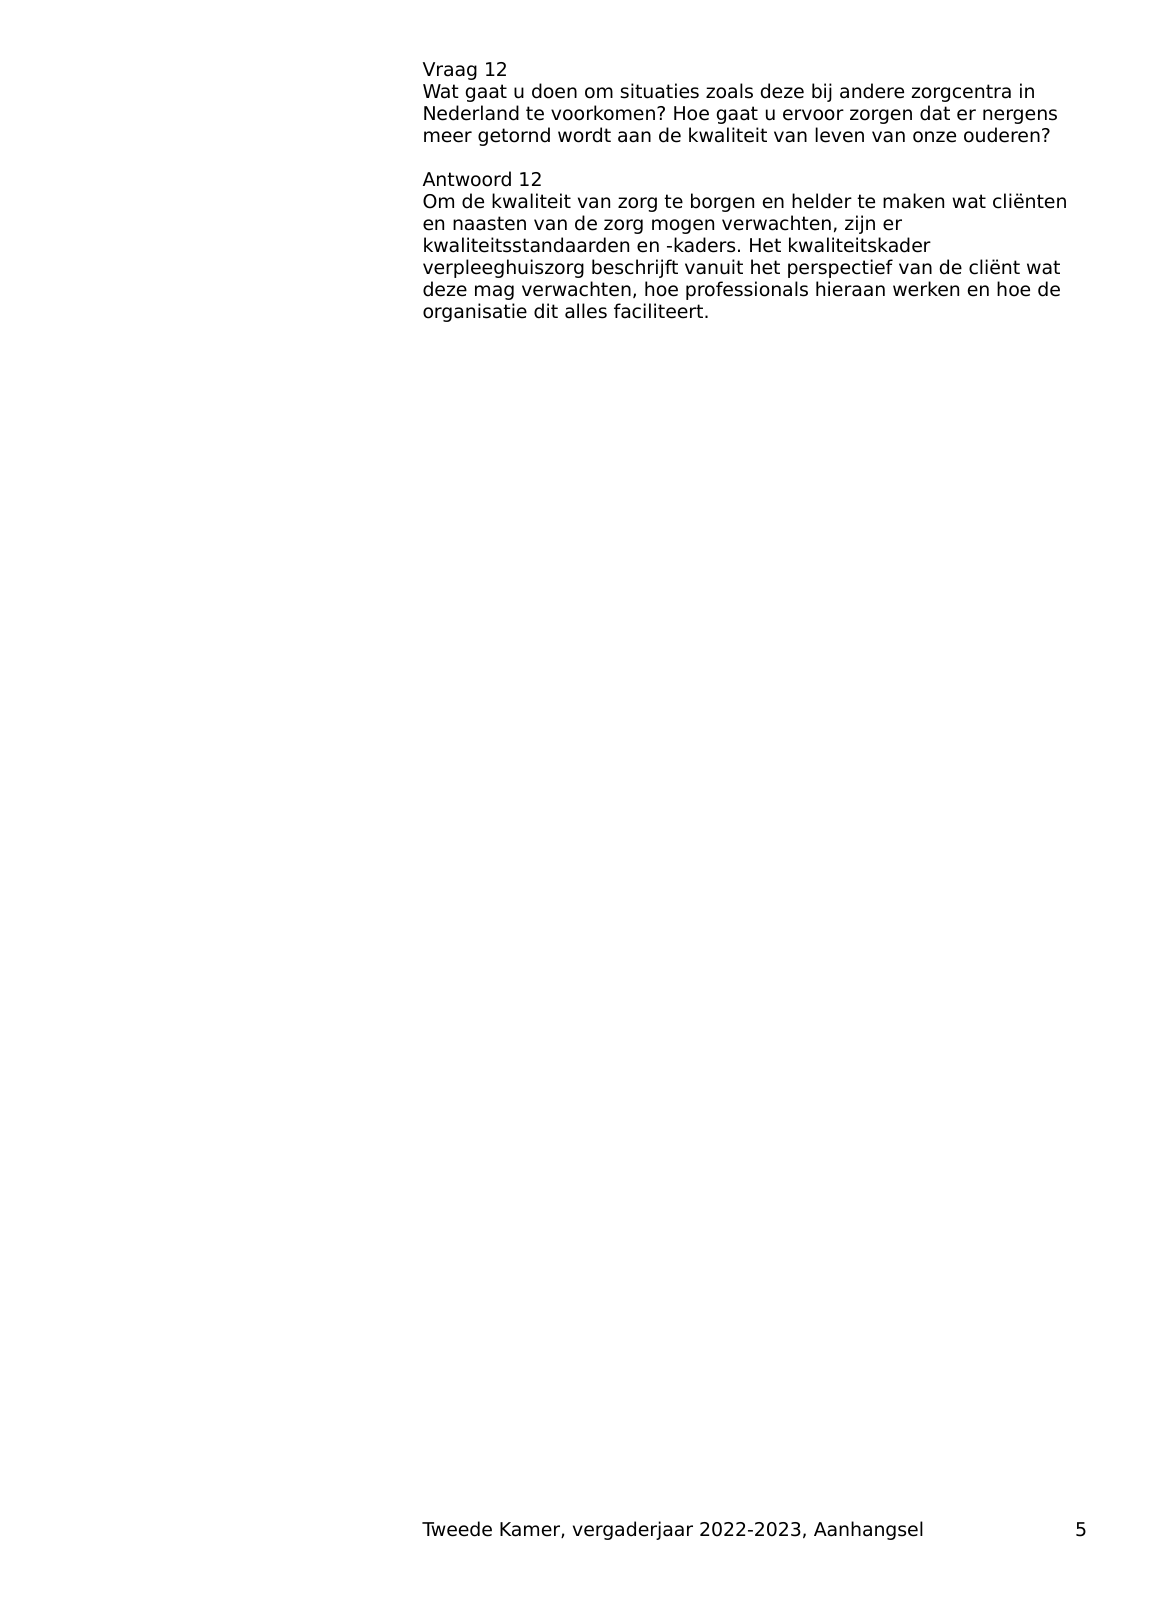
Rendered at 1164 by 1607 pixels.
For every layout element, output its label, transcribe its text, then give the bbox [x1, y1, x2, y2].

text Antwoord 12 [422, 169, 1087, 191]
text Om de kwaliteit van zorg te borgen en helder te maken wat cliënten en naasten van de zorg mogen verwachten, zijn er kwaliteitsstandaarden en -kaders. Het kwaliteitskader verpleeghuiszorg beschrijft vanuit het perspectief van de cliënt wat deze mag verwachten, hoe professionals hieraan werken en hoe de organisatie dit alles faciliteert. [422, 191, 1087, 323]
text Wat gaat u doen om situaties zoals deze bij andere zorgcentra in Nederland te voorkomen? Hoe gaat u ervoor zorgen dat er nergens meer getornd wordt aan de kwaliteit van leven van onze ouderen? [422, 81, 1087, 147]
text Vraag 12 [422, 59, 1087, 81]
